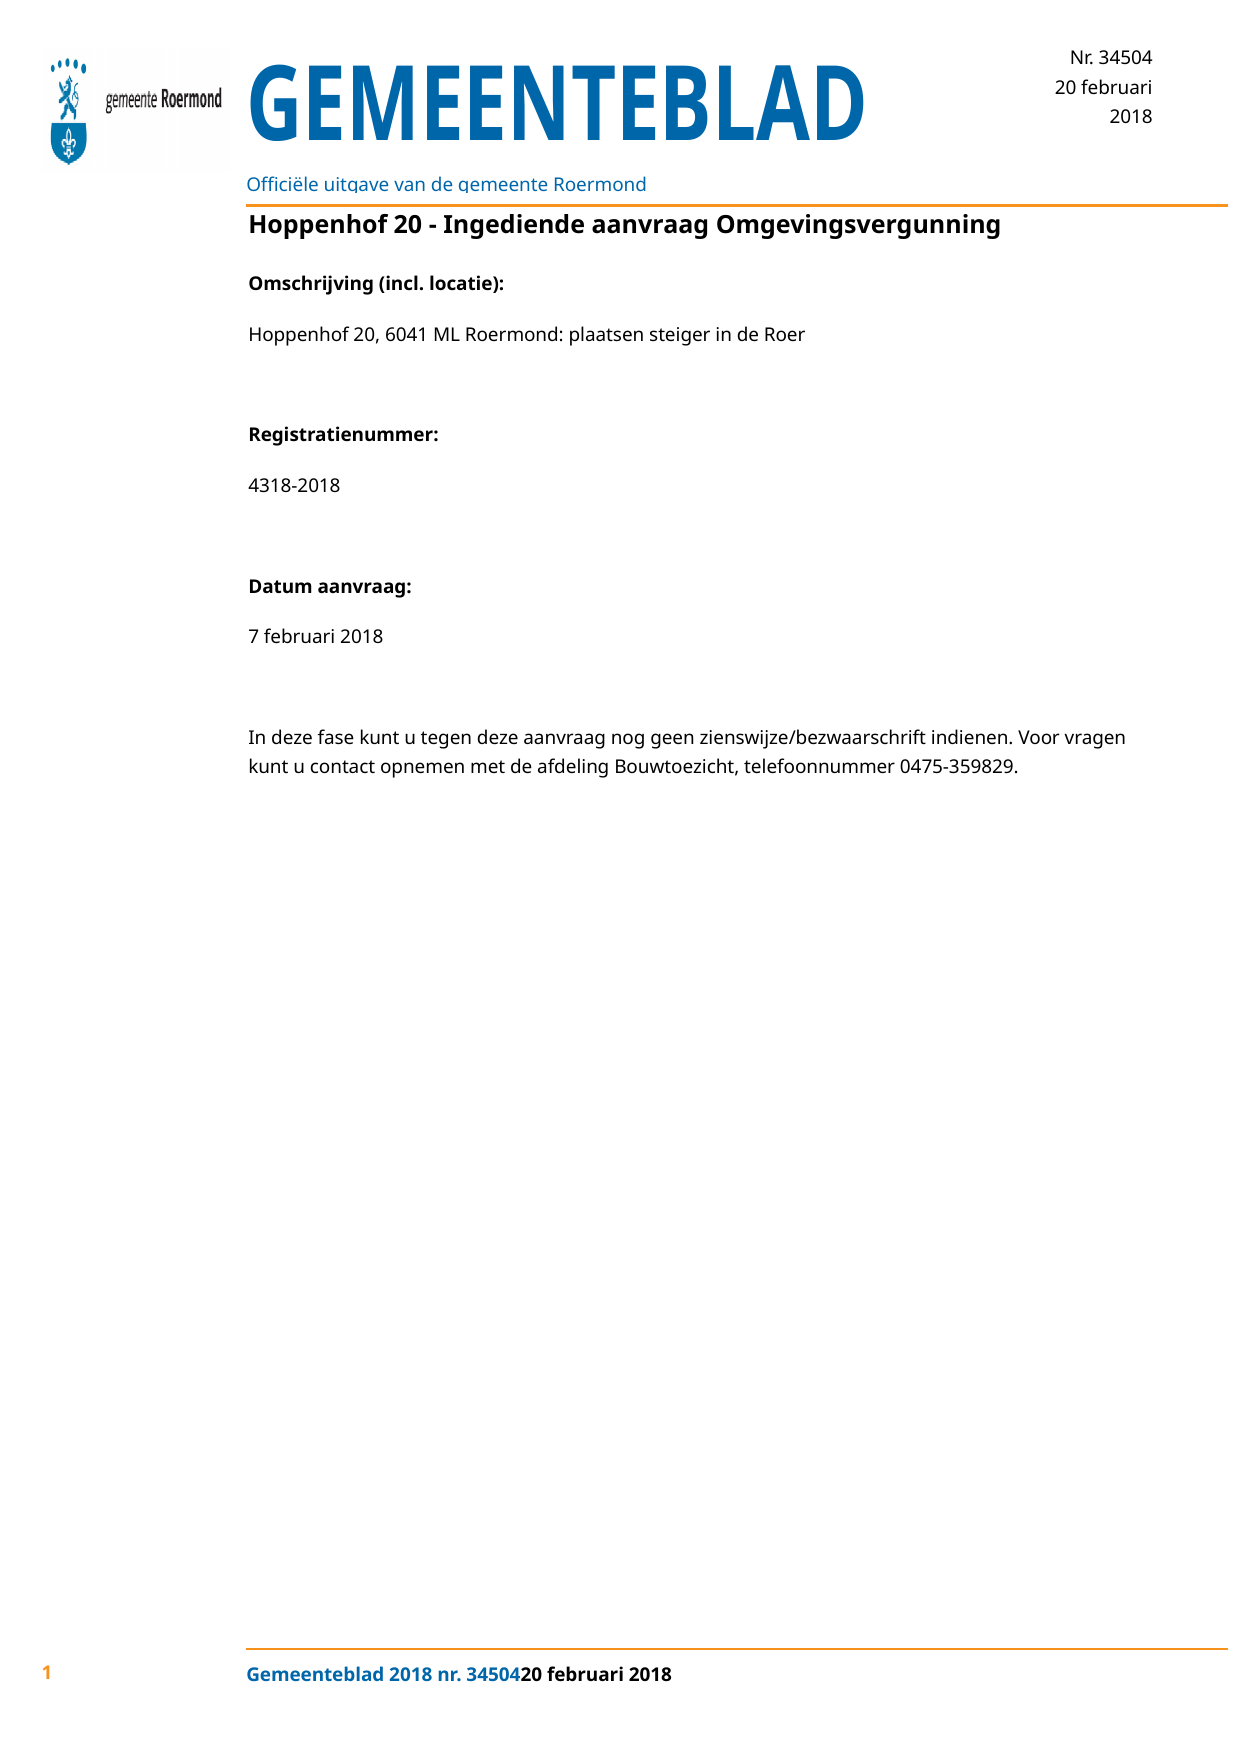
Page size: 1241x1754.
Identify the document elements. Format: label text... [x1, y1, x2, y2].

text Hoppenhof 20, 6041 ML Roermond: plaatsen steiger in de Roer [248, 321, 1152, 346]
text 7 februari 2018 [248, 623, 1152, 649]
text Datum aanvraag: [248, 573, 1152, 598]
text 4318-2018 [248, 472, 1152, 498]
picture [41, 47, 231, 172]
text Hoppenhof 20 - Ingediende aanvraag Omgevingsvergunning [248, 207, 1152, 241]
text Registratienummer: [248, 422, 1152, 447]
text Omschrijving (incl. locatie): [248, 270, 1152, 296]
text In deze fase kunt u tegen deze aanvraag nog geen zienswijze/bezwaarschrift indienen. Voor vragen kunt u contact opnemen met de afdeling Bouwtoezicht, telefoonnummer 0475-359829. [248, 724, 1152, 779]
